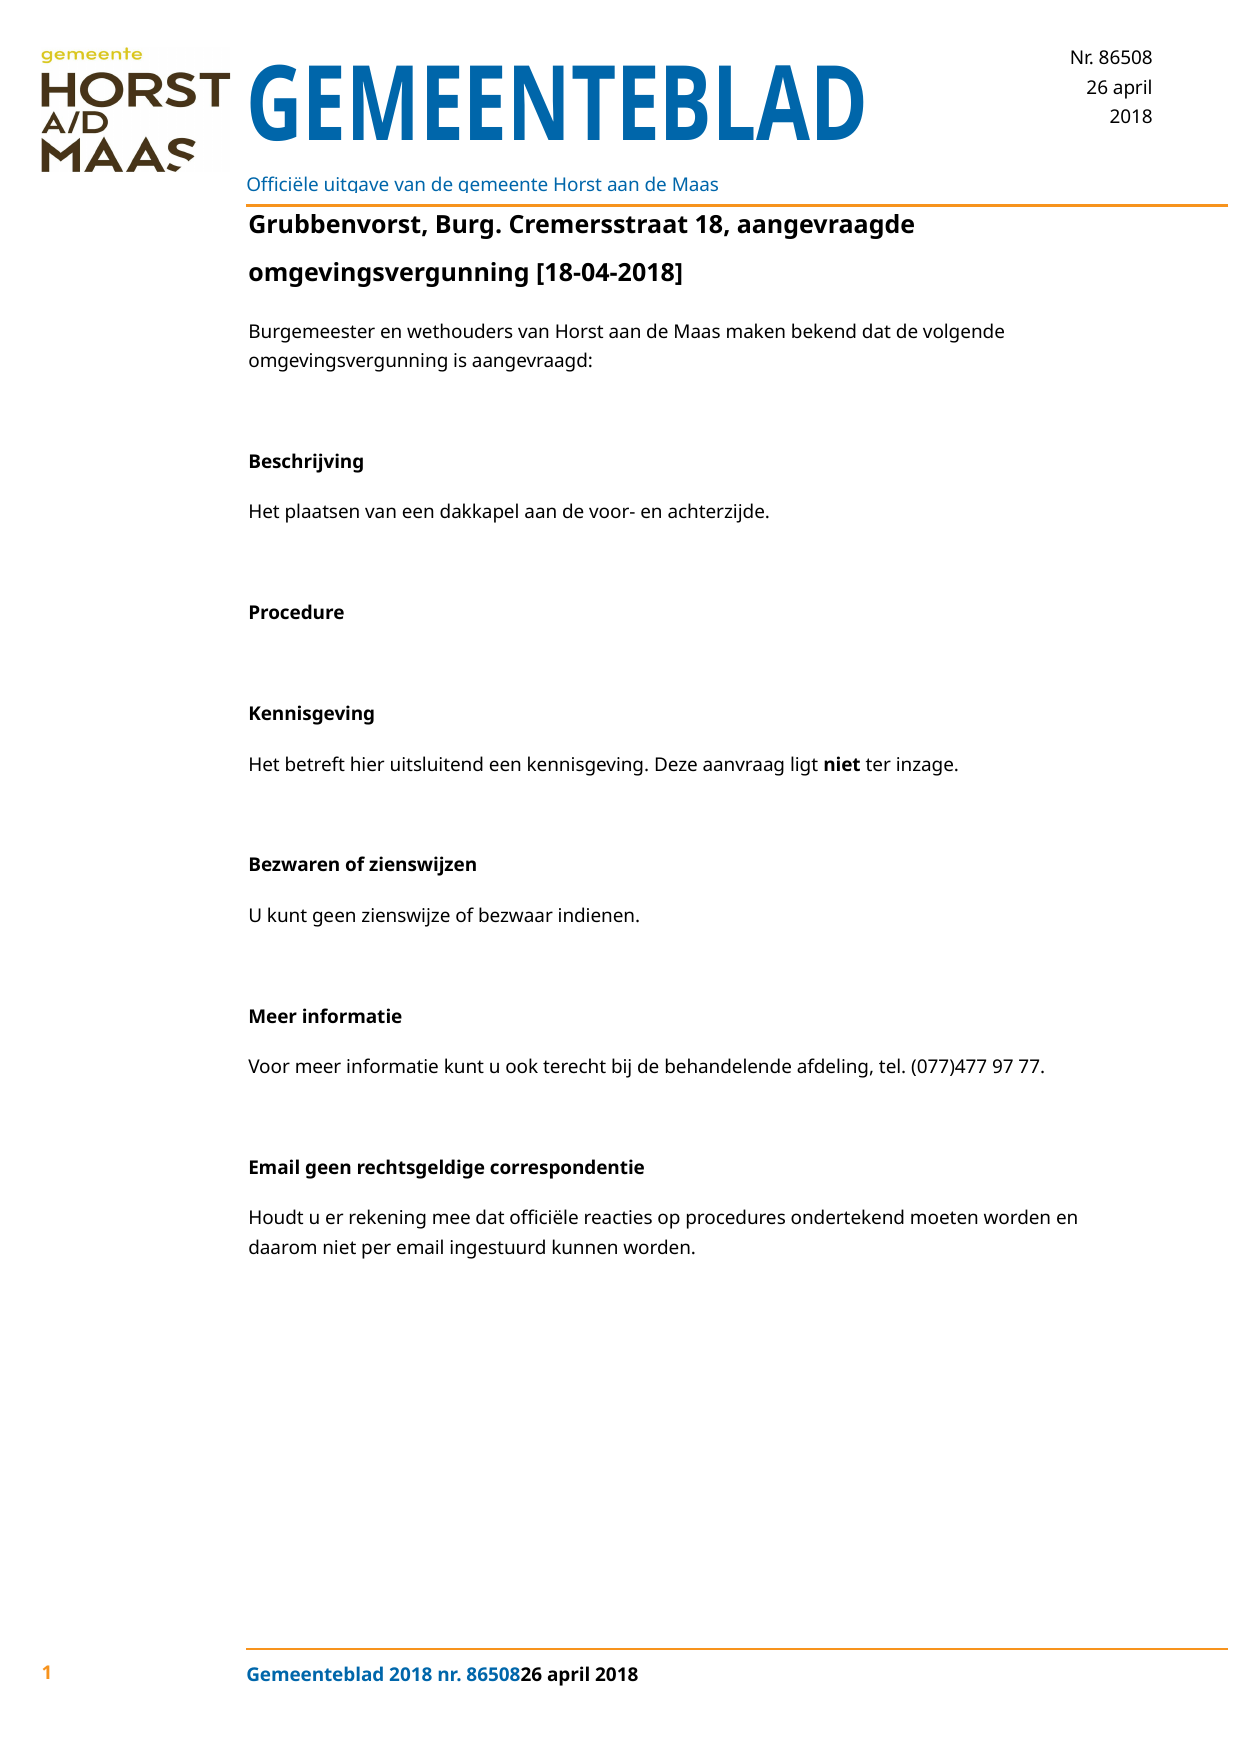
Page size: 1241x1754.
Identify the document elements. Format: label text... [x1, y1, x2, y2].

text Meer informatie [248, 1003, 1152, 1029]
text Houdt u er rekening mee dat officiële reacties op procedures ondertekend moeten worden en daarom niet per email ingestuurd kunnen worden. [248, 1204, 1152, 1260]
text U kunt geen zienswijze of bezwaar indienen. [248, 902, 1152, 928]
text Email geen rechtsgeldige correspondentie [248, 1154, 1152, 1180]
text Voor meer informatie kunt u ook terecht bij de behandelende afdeling, tel. (077)477 97 77. [248, 1053, 1152, 1079]
text Beschrijving [248, 448, 1152, 474]
text Burgemeester en wethouders van Horst aan de Maas maken bekend dat de volgende omgevingsvergunning is aangevraagd: [248, 318, 1152, 373]
text Bezwaren of zienswijzen [248, 852, 1152, 877]
text Kennisgeving [248, 700, 1152, 726]
text Procedure [248, 599, 1152, 625]
text Het betreft hier uitsluitend een kennisgeving. Deze aanvraag ligt niet ter inzage. [248, 751, 1152, 777]
text Het plaatsen van een dakkapel aan de voor- en achterzijde. [248, 499, 1152, 524]
picture [41, 47, 231, 172]
text Grubbenvorst, Burg. Cremersstraat 18, aangevraagde omgevingsvergunning [18-04-2018] [248, 207, 1152, 288]
